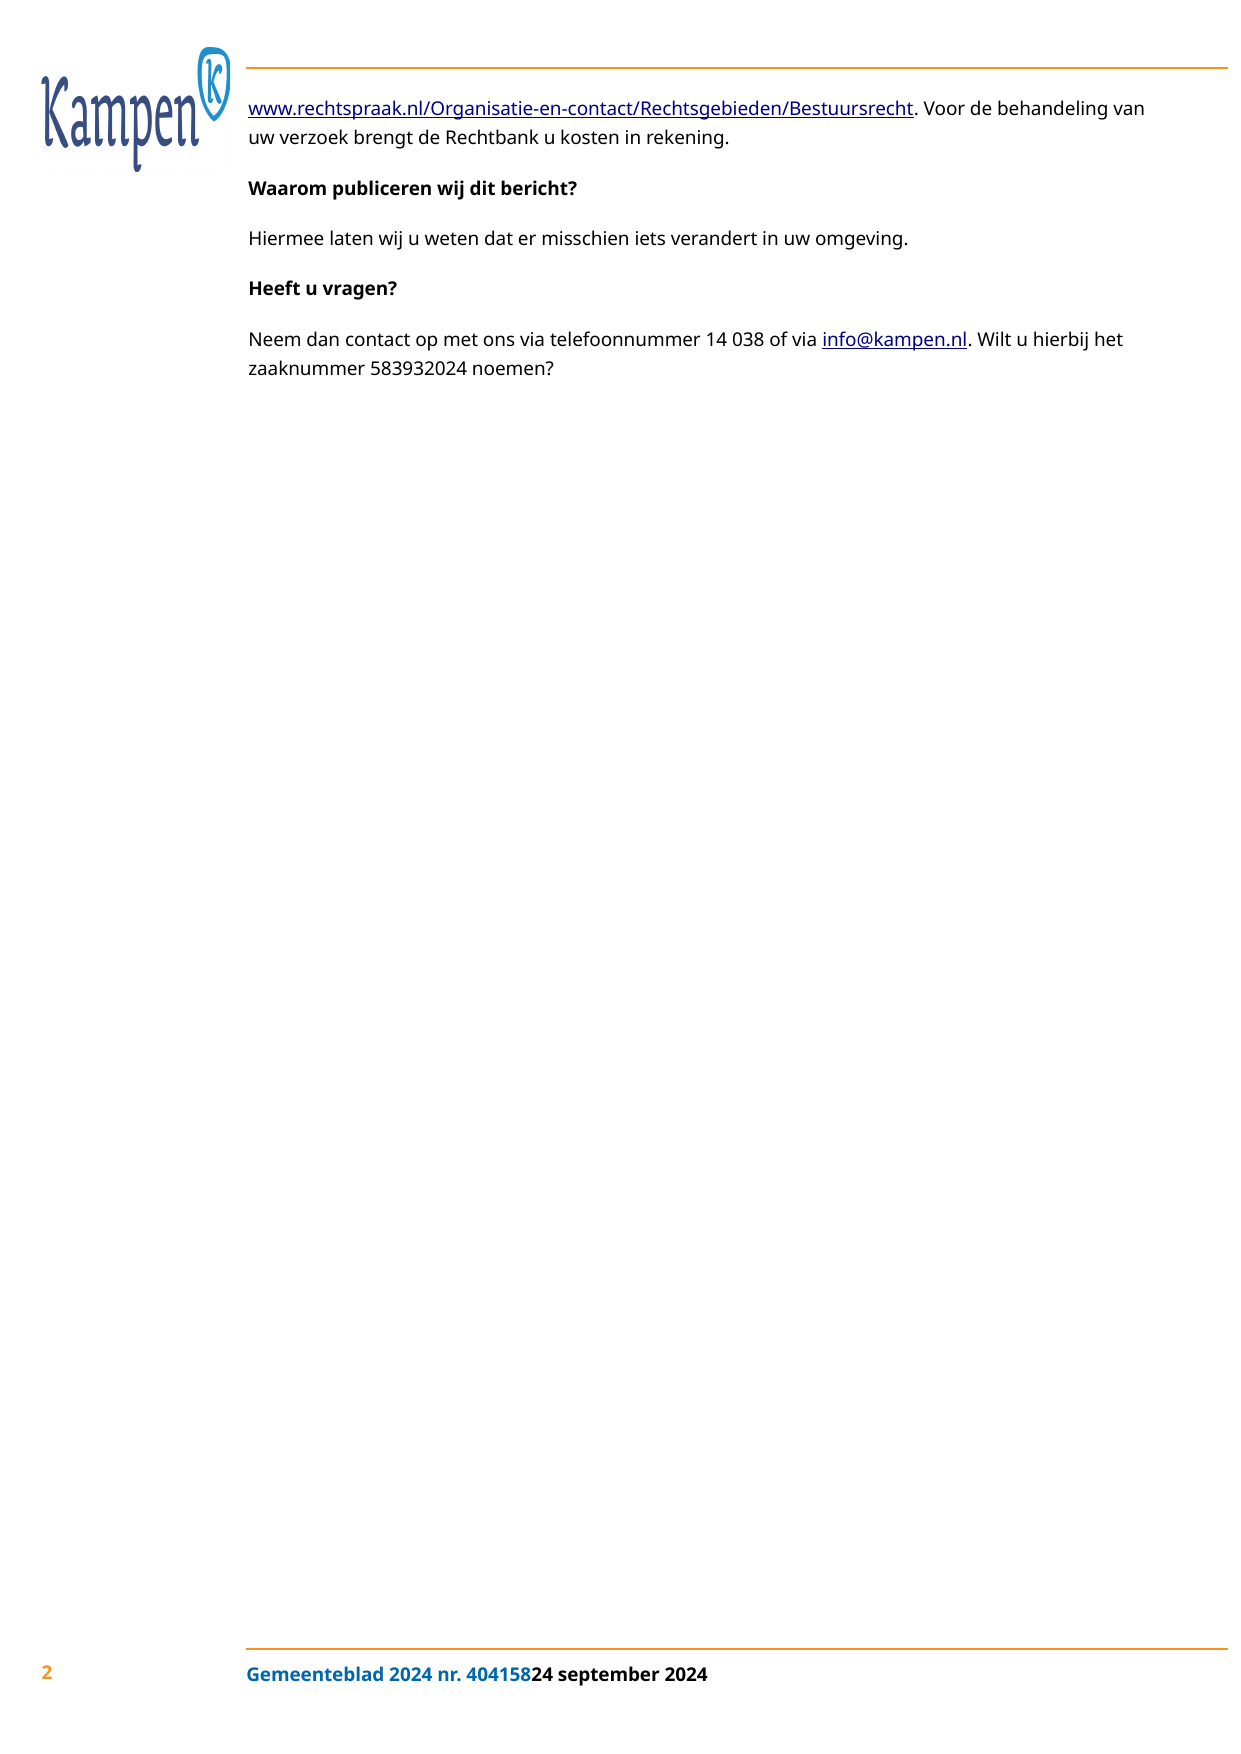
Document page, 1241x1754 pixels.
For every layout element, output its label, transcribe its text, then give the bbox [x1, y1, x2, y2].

text Waarom publiceren wij dit bericht? [248, 175, 1152, 201]
text www.rechtspraak.nl/Organisatie-en-contact/Rechtsgebieden/Bestuursrecht. Voor de behandeling van uw verzoek brengt de Rechtbank u kosten in rekening. [248, 95, 1152, 150]
text Hiermee laten wij u weten dat er misschien iets verandert in uw omgeving. [248, 225, 1152, 251]
text Neem dan contact op met ons via telefoonnummer 14 038 of via info@kampen.nl. Wilt u hierbij het zaaknummer 583932024 noemen? [248, 326, 1152, 381]
picture [41, 47, 231, 172]
text Heeft u vragen? [248, 276, 1152, 301]
